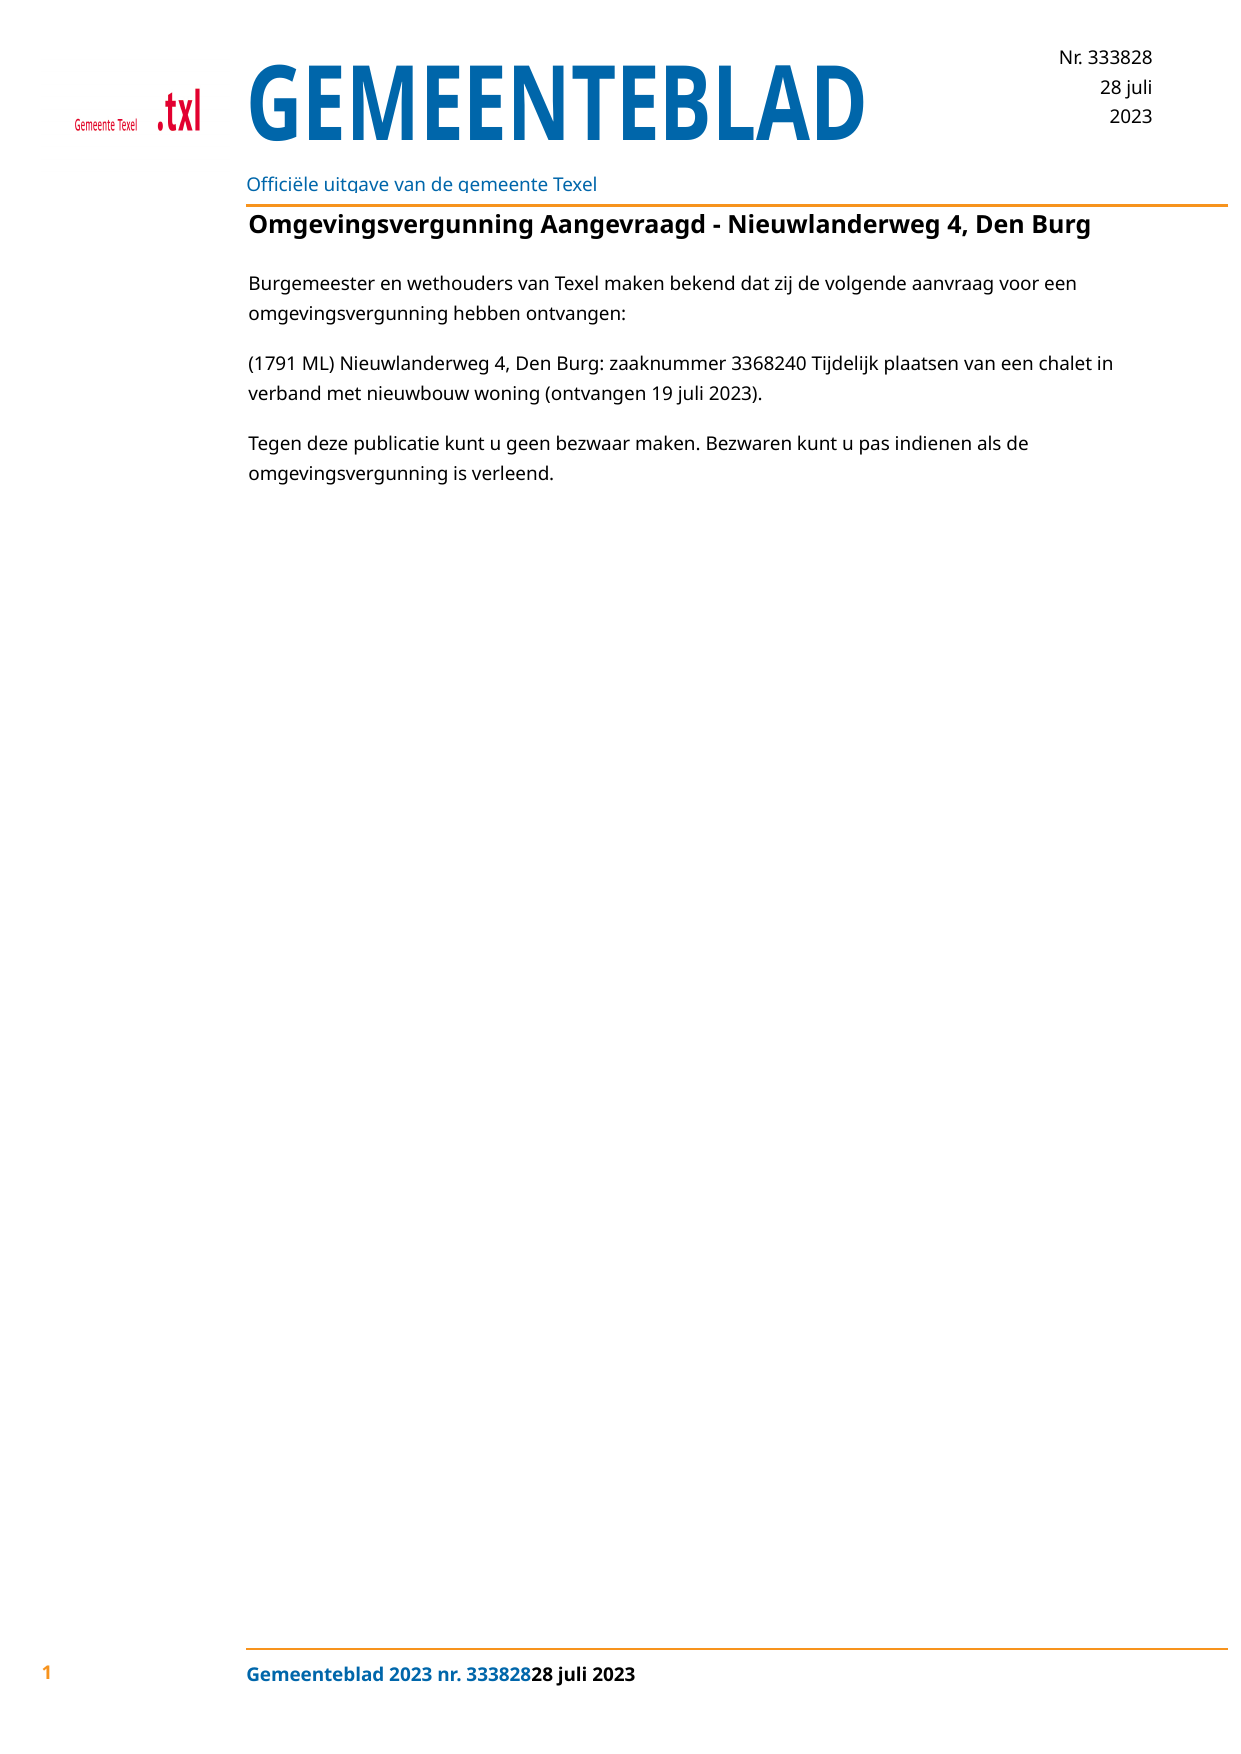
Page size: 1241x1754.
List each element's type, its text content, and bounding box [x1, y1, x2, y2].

text (1791 ML) Nieuwlanderweg 4, Den Burg: zaaknummer 3368240 Tijdelijk plaatsen van een chalet in verband met nieuwbouw woning (ontvangen 19 juli 2023). [248, 350, 1152, 406]
picture [41, 47, 231, 172]
text Burgemeester en wethouders van Texel maken bekend dat zij de volgende aanvraag voor een omgevingsvergunning hebben ontvangen: [248, 270, 1152, 326]
text Tegen deze publicatie kunt u geen bezwaar maken. Bezwaren kunt u pas indienen als de omgevingsvergunning is verleend. [248, 430, 1152, 486]
text Omgevingsvergunning Aangevraagd - Nieuwlanderweg 4, Den Burg [248, 207, 1152, 241]
